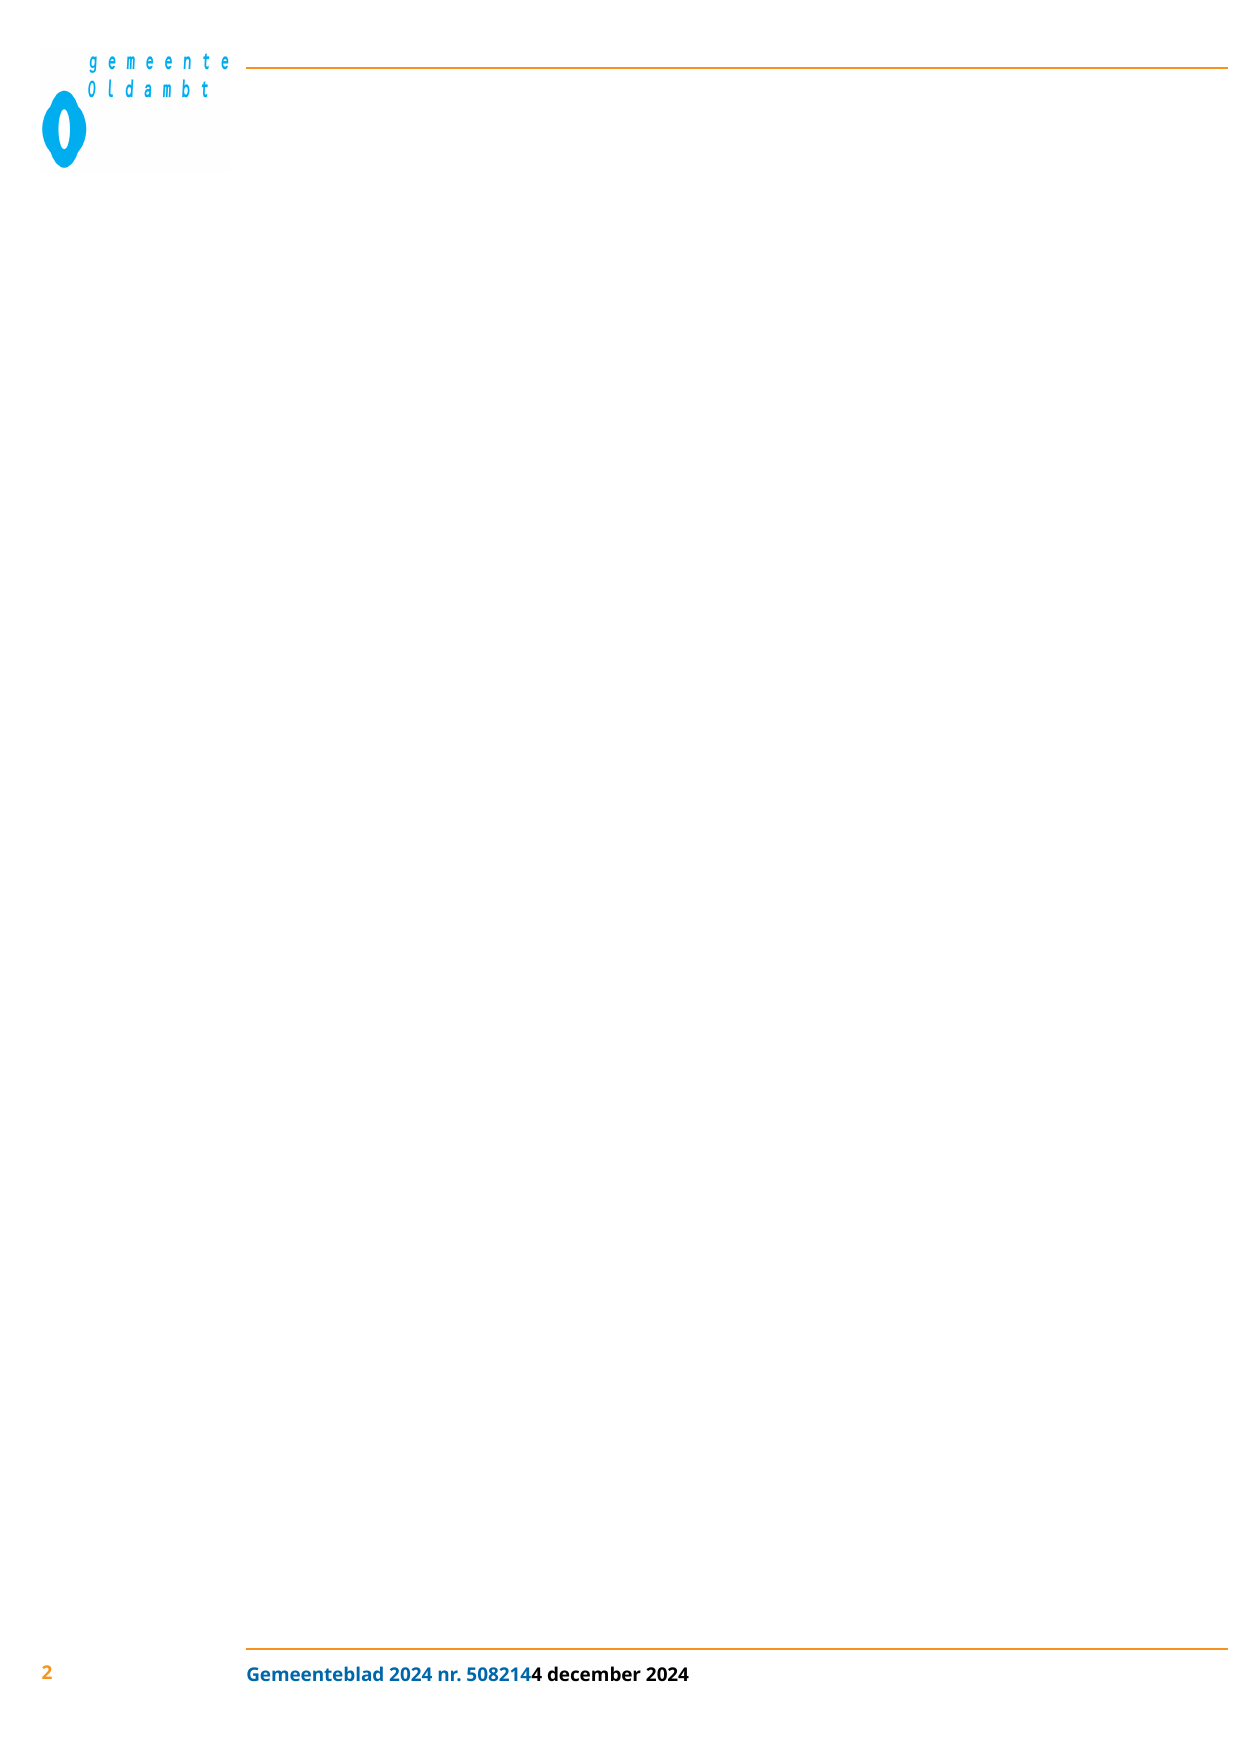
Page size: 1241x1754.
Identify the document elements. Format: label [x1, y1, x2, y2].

picture [41, 47, 231, 172]
